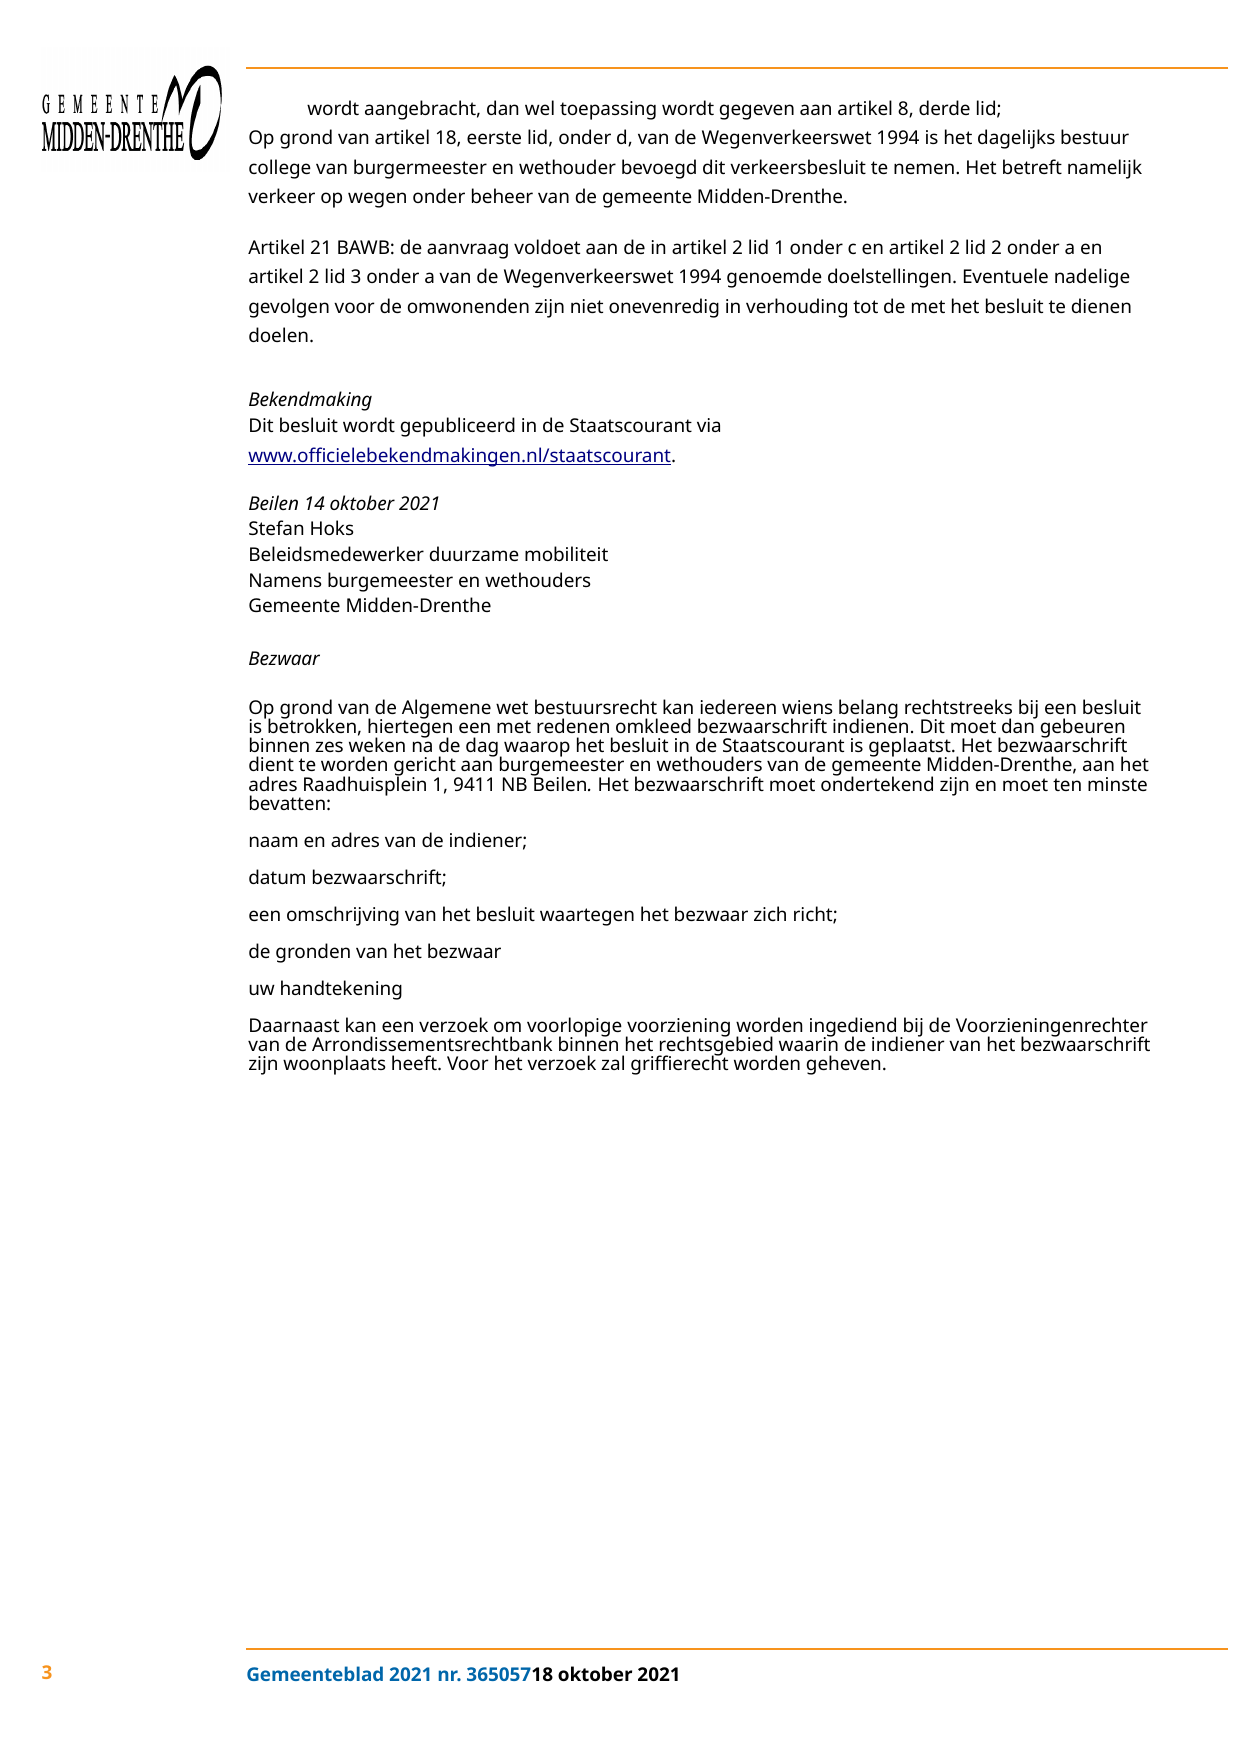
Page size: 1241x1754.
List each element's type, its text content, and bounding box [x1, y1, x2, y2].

text Bekendmaking [248, 387, 1152, 412]
text een omschrijving van het besluit waartegen het bezwaar zich richt; [248, 906, 1152, 925]
text Gemeente Midden-Drenthe [248, 593, 1152, 618]
picture [41, 47, 231, 172]
text Beilen 14 oktober 2021 [248, 490, 1152, 516]
text Op grond van artikel 18, eerste lid, onder d, van de Wegenverkeerswet 1994 is het dagelijks bestuur college van burgermeester en wethouder bevoegd dit verkeersbesluit te nemen. Het betreft namelijk verkeer op wegen onder beheer van de gemeente Midden-Drenthe. [248, 124, 1152, 209]
text Beleidsmedewerker duurzame mobiliteit [248, 541, 1152, 567]
text Bezwaar [248, 646, 1152, 671]
text Artikel 21 BAWB: de aanvraag voldoet aan de in artikel 2 lid 1 onder c en artikel 2 lid 2 onder a en artikel 2 lid 3 onder a van de Wegenverkeerswet 1994 genoemde doelstellingen. Eventuele nadelige gevolgen voor de omwonenden zijn niet onevenredig in verhouding tot de met het besluit te dienen doelen. [248, 234, 1152, 348]
text Namens burgemeester en wethouders [248, 567, 1152, 593]
text naam en adres van de indiener; [248, 832, 1152, 851]
text Dit besluit wordt gepubliceerd in de Staatscourant via www.officielebekendmakingen.nl/staatscourant. [248, 412, 1152, 468]
text uw handtekening [248, 980, 1152, 999]
text de gronden van het bezwaar [248, 943, 1152, 962]
text datum bezwaarschrift; [248, 869, 1152, 888]
text Stefan Hoks [248, 516, 1152, 541]
text Op grond van de Algemene wet bestuursrecht kan iedereen wiens belang rechtstreeks bij een besluit is betrokken, hiertegen een met redenen omkleed bezwaarschrift indienen. Dit moet dan gebeuren binnen zes weken na de dag waarop het besluit in de Staatscourant is geplaatst. Het bezwaarschrift dient te worden gericht aan burgemeester en wethouders van de gemeente Midden-Drenthe, aan het adres Raadhuisplein 1, 9411 NB Beilen. Het bezwaarschrift moet ondertekend zijn en moet ten minste bevatten: [248, 699, 1152, 814]
list wordt aangebracht, dan wel toepassing wordt gegeven aan artikel 8, derde lid; [248, 95, 1152, 121]
text Daarnaast kan een verzoek om voorlopige voorziening worden ingediend bij de Voorzieningenrechter van de Arrondissementsrechtbank binnen het rechtsgebied waarin de indiener van het bezwaarschrift zijn woonplaats heeft. Voor het verzoek zal griffierecht worden geheven. [248, 1017, 1152, 1075]
